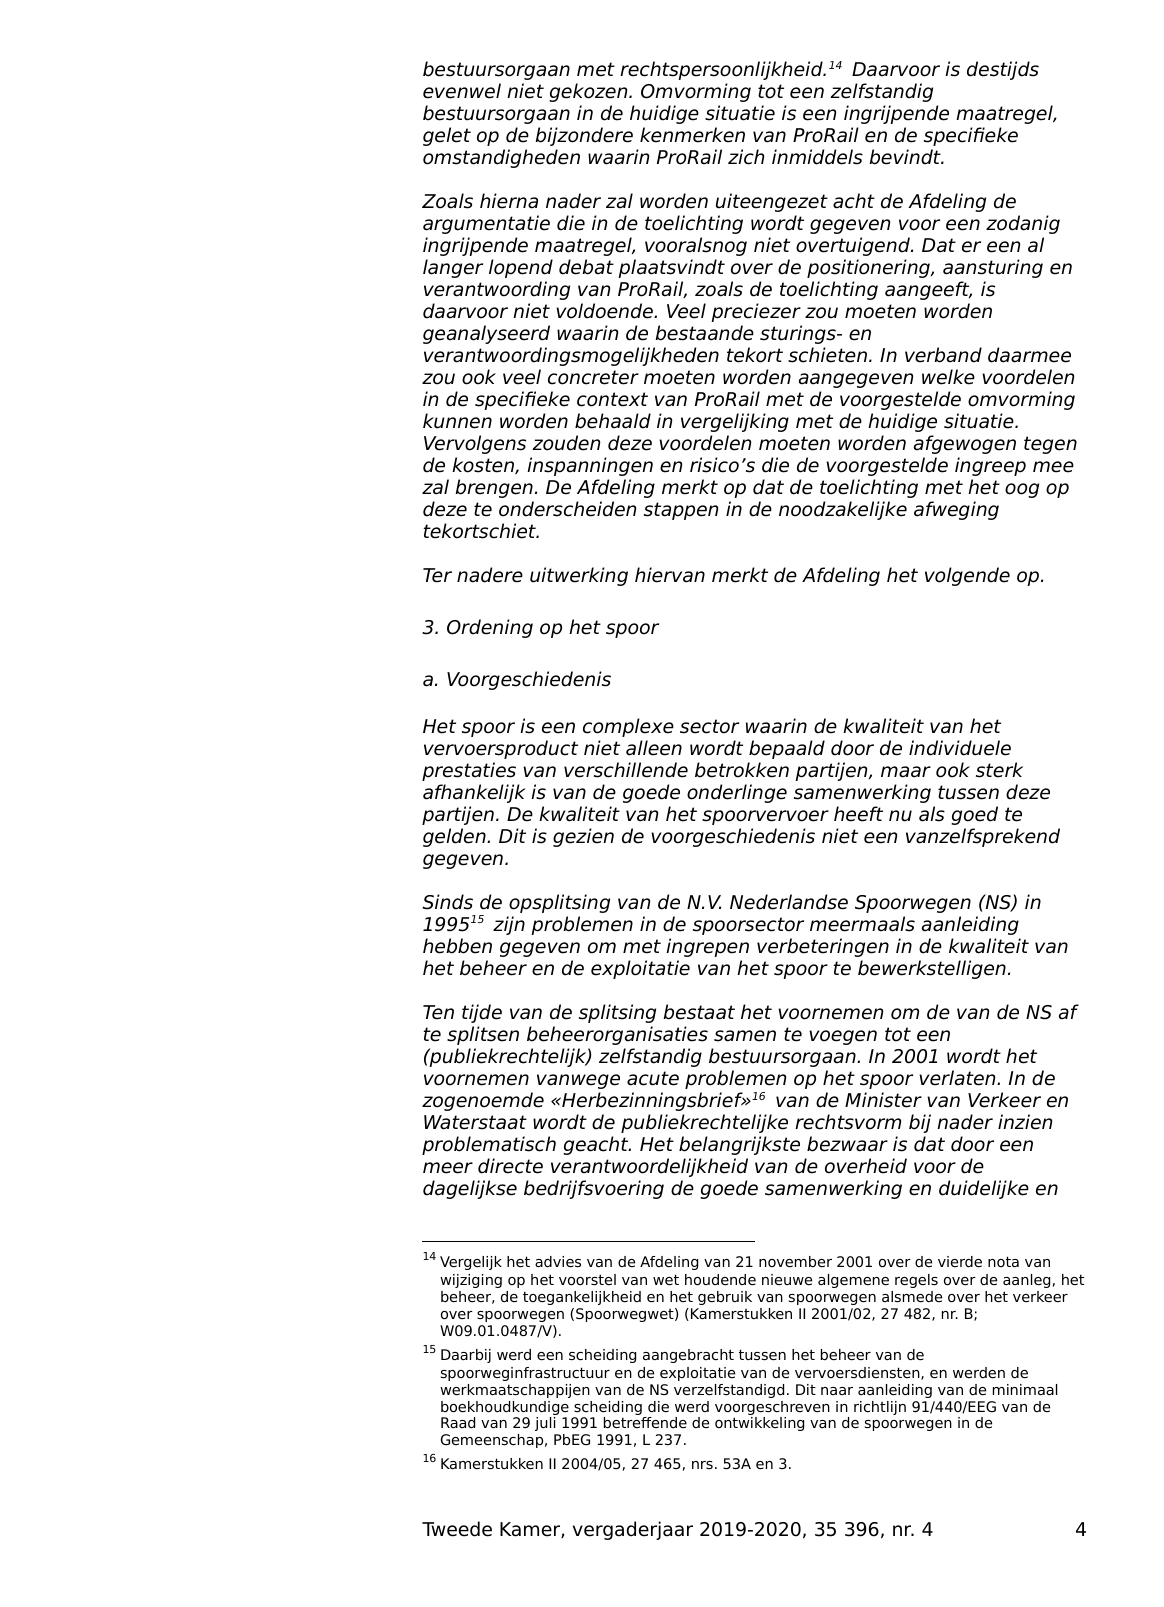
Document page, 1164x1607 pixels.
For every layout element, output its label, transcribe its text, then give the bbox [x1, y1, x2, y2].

subtitle 3. Ordening op het spoor [422, 617, 1087, 639]
subtitle a. Voorgeschiedenis [422, 669, 1087, 691]
text Ter nadere uitwerking hiervan merkt de Afdeling het volgende op. [422, 565, 1087, 587]
text Daarbij werd een scheiding aangebracht tussen het beheer van de spoorweginfrastructuur en de exploitatie van de vervoersdiensten, en werden de werkmaatschappijen van de NS verzelfstandigd. Dit naar aanleiding van de minimaal boekhoudkundige scheiding die werd voorgeschreven in richtlijn 91/440/EEG van de Raad van 29 juli 1991 betreffende de ontwikkeling van de spoorwegen in de Gemeenschap, PbEG 1991, L 237. [422, 1343, 1087, 1449]
text Sinds de opsplitsing van de N.V. Nederlandse Spoorwegen (NS) in 1995 zijn problemen in de spoorsector meermaals aanleiding hebben gegeven om met ingrepen verbeteringen in de kwaliteit van het beheer en de exploitatie van het spoor te bewerkstelligen. [422, 892, 1087, 980]
text bestuursorgaan met rechtspersoonlijkheid. Daarvoor is destijds evenwel niet gekozen. Omvorming tot een zelfstandig bestuursorgaan in de huidige situatie is een ingrijpende maatregel, gelet op de bijzondere kenmerken van ProRail en de specifieke omstandigheden waarin ProRail zich inmiddels bevindt. [422, 59, 1087, 169]
text Zoals hierna nader zal worden uiteengezet acht de Afdeling de argumentatie die in de toelichting wordt gegeven voor een zodanig ingrijpende maatregel, vooralsnog niet overtuigend. Dat er een al langer lopend debat plaatsvindt over de positionering, aansturing en verantwoording van ProRail, zoals de toelichting aangeeft, is daarvoor niet voldoende. Veel preciezer zou moeten worden geanalyseerd waarin de bestaande sturings- en verantwoordingsmogelijkheden tekort schieten. In verband daarmee zou ook veel concreter moeten worden aangegeven welke voordelen in de specifieke context van ProRail met de voorgestelde omvorming kunnen worden behaald in vergelijking met de huidige situatie. Vervolgens zouden deze voordelen moeten worden afgewogen tegen de kosten, inspanningen en risico’s die de voorgestelde ingreep mee zal brengen. De Afdeling merkt op dat de toelichting met het oog op deze te onderscheiden stappen in de noodzakelijke afweging tekortschiet. [422, 191, 1087, 543]
text Ten tijde van de splitsing bestaat het voornemen om de van de NS af te splitsen beheerorganisaties samen te voegen tot een (publiekrechtelijk) zelfstandig bestuursorgaan. In 2001 wordt het voornemen vanwege acute problemen op het spoor verlaten. In de zogenoemde «Herbezinningsbrief» van de Minister van Verkeer en Waterstaat wordt de publiekrechtelijke rechtsvorm bij nader inzien problematisch geacht. Het belangrijkste bezwaar is dat door een meer directe verantwoordelijkheid van de overheid voor de dagelijkse bedrijfsvoering de goede samenwerking en duidelijke en [422, 1002, 1087, 1200]
text Het spoor is een complexe sector waarin de kwaliteit van het vervoersproduct niet alleen wordt bepaald door de individuele prestaties van verschillende betrokken partijen, maar ook sterk afhankelijk is van de goede onderlinge samenwerking tussen deze partijen. De kwaliteit van het spoorvervoer heeft nu als goed te gelden. Dit is gezien de voorgeschiedenis niet een vanzelfsprekend gegeven. [422, 716, 1087, 870]
text Vergelijk het advies van de Afdeling van 21 november 2001 over de vierde nota van wijziging op het voorstel van wet houdende nieuwe algemene regels over de aanleg, het beheer, de toegankelijkheid en het gebruik van spoorwegen alsmede over het verkeer over spoorwegen (Spoorwegwet) (Kamerstukken II 2001/02, 27 482, nr. B; W09.01.0487/V). [422, 1250, 1087, 1340]
text Kamerstukken II 2004/05, 27 465, nrs. 53A en 3. [422, 1452, 1087, 1474]
